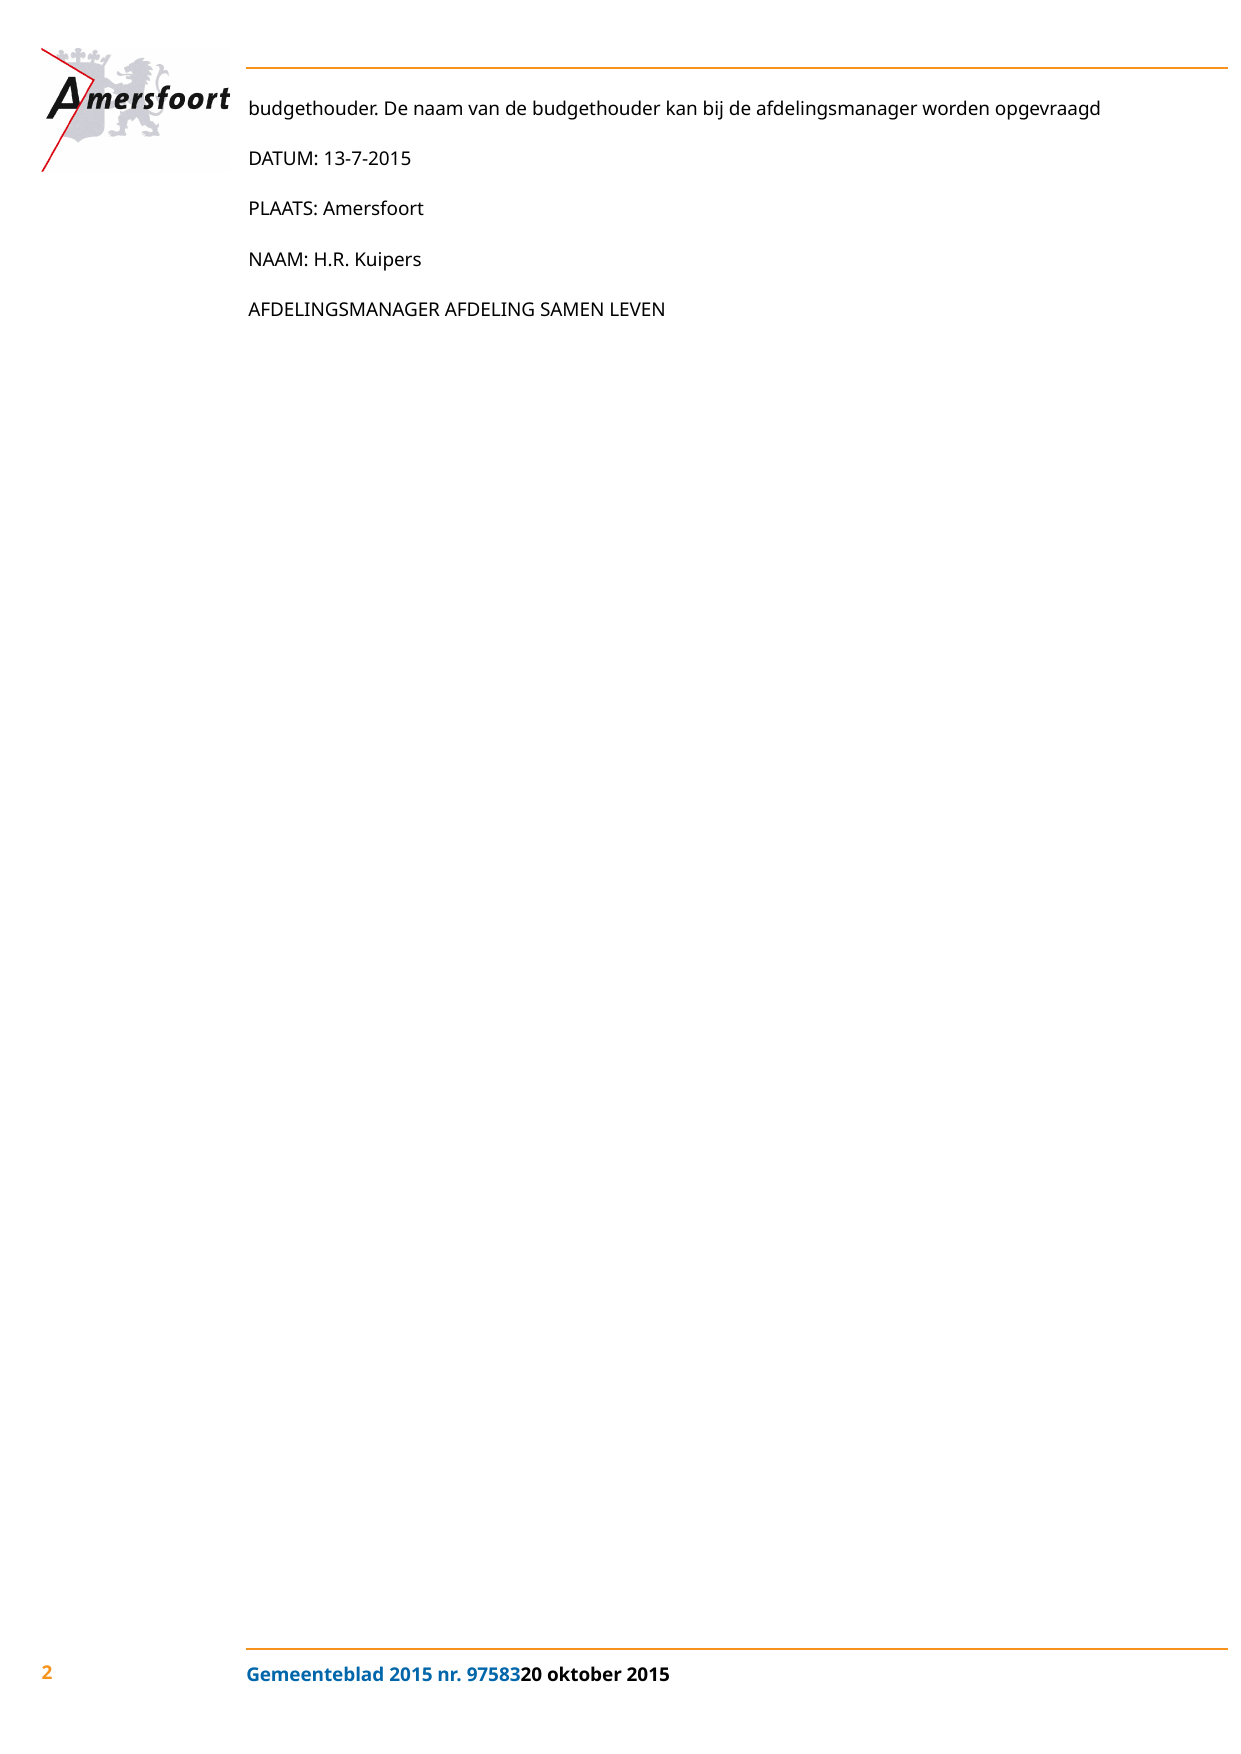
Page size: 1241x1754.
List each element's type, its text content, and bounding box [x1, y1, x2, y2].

text PLAATS: Amersfoort [248, 196, 1152, 221]
picture [41, 47, 231, 172]
text DATUM: 13-7-2015 [248, 145, 1152, 171]
text NAAM: H.R. Kuipers [248, 246, 1152, 272]
text AFDELINGSMANAGER AFDELING SAMEN LEVEN [248, 296, 1152, 322]
text budgethouder. De naam van de budgethouder kan bij de afdelingsmanager worden opgevraagd [248, 95, 1152, 121]
